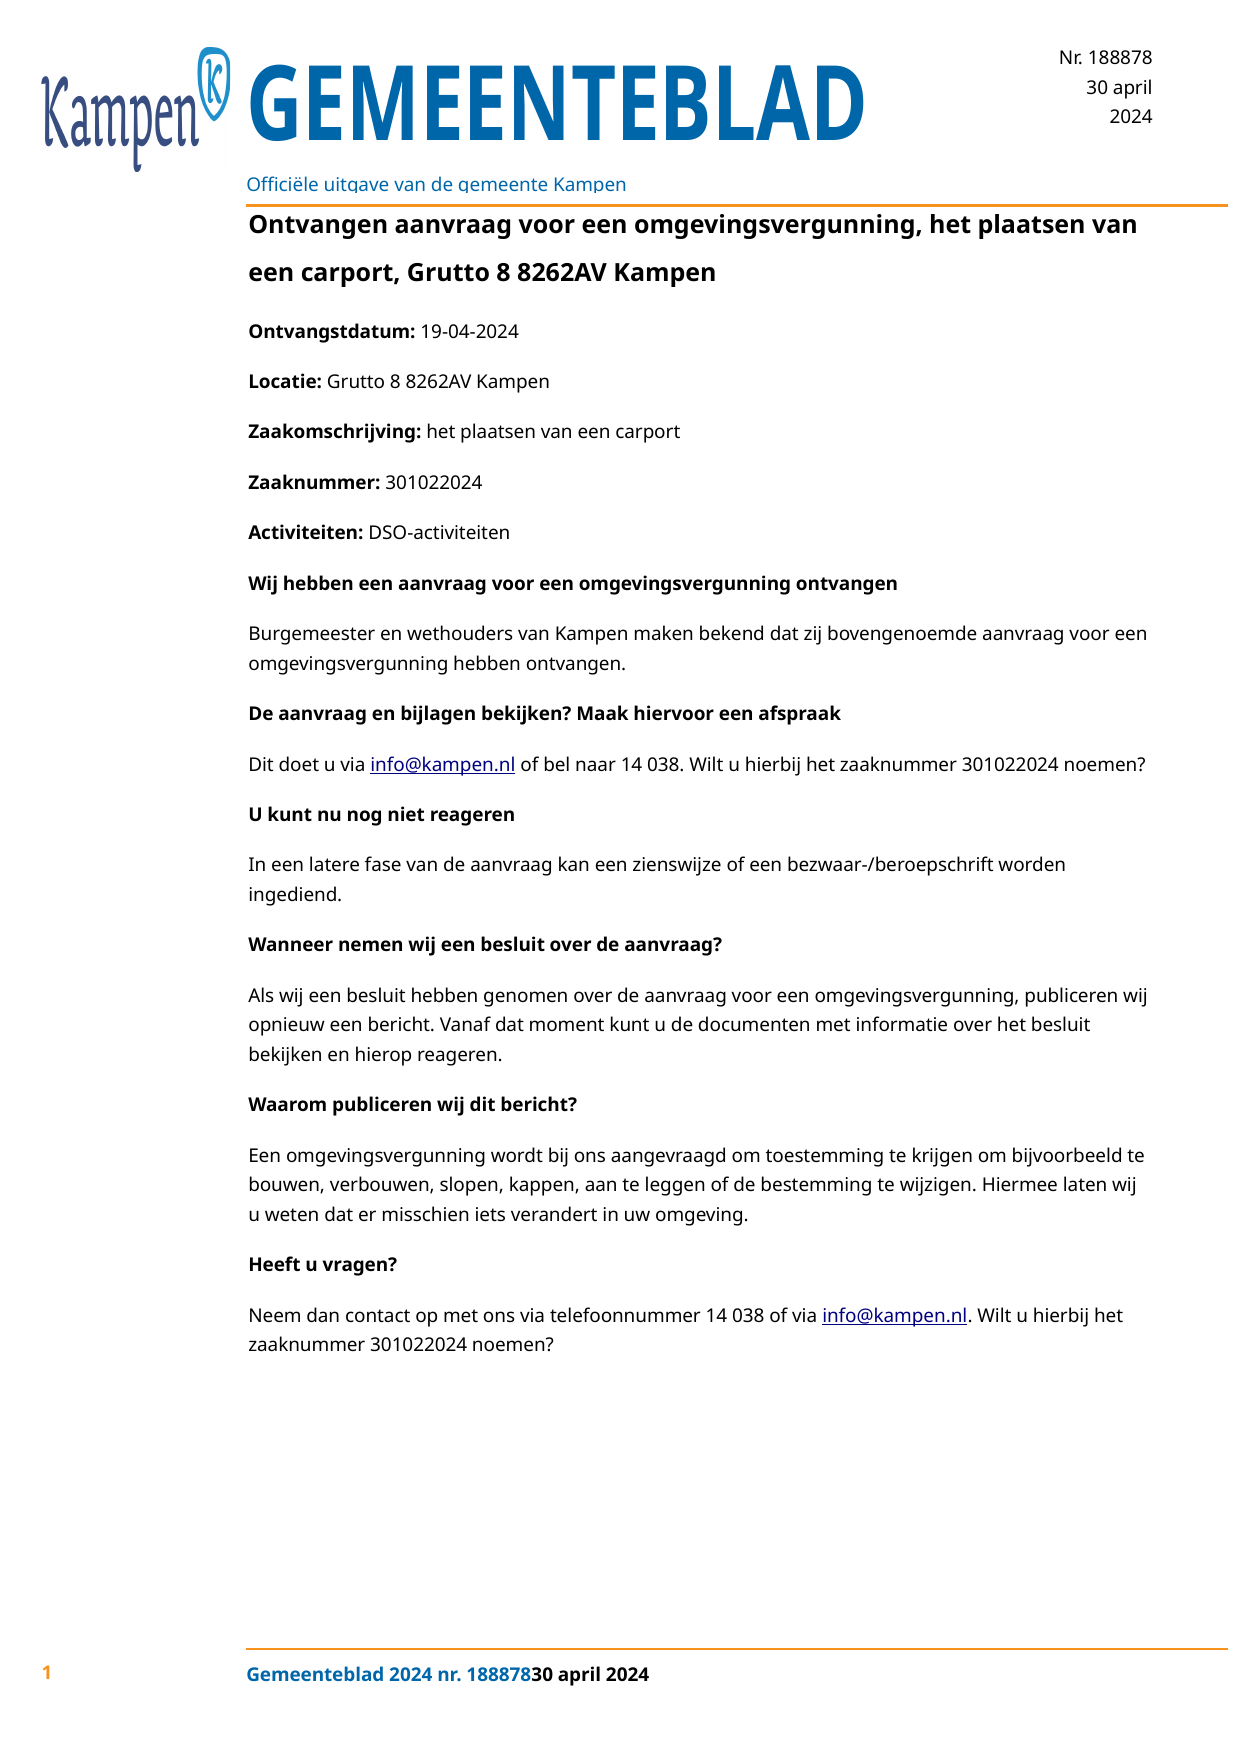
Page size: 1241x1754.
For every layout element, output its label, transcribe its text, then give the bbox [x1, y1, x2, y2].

text Dit doet u via info@kampen.nl of bel naar 14 038. Wilt u hierbij het zaaknummer 301022024 noemen? [248, 751, 1152, 777]
text Ontvangen aanvraag voor een omgevingsvergunning, het plaatsen van een carport, Grutto 8 8262AV Kampen [248, 207, 1152, 288]
picture [41, 47, 231, 172]
text De aanvraag en bijlagen bekijken? Maak hiervoor een afspraak [248, 700, 1152, 726]
text Wanneer nemen wij een besluit over de aanvraag? [248, 932, 1152, 957]
text Als wij een besluit hebben genomen over de aanvraag voor een omgevingsvergunning, publiceren wij opnieuw een bericht. Vanaf dat moment kunt u de documenten met informatie over het besluit bekijken en hierop reageren. [248, 982, 1152, 1067]
text Ontvangstdatum: 19-04-2024 [248, 318, 1152, 344]
text Burgemeester en wethouders van Kampen maken bekend dat zij bovengenoemde aanvraag voor een omgevingsvergunning hebben ontvangen. [248, 620, 1152, 676]
text Locatie: Grutto 8 8262AV Kampen [248, 368, 1152, 394]
text Waarom publiceren wij dit bericht? [248, 1092, 1152, 1117]
text In een latere fase van de aanvraag kan een zienswijze of een bezwaar-/beroepschrift worden ingediend. [248, 852, 1152, 907]
text Heeft u vragen? [248, 1252, 1152, 1277]
text Activiteiten: DSO-activiteiten [248, 519, 1152, 545]
text Een omgevingsvergunning wordt bij ons aangevraagd om toestemming te krijgen om bijvoorbeeld te bouwen, verbouwen, slopen, kappen, aan te leggen of de bestemming te wijzigen. Hiermee laten wij u weten dat er misschien iets verandert in uw omgeving. [248, 1142, 1152, 1227]
text Zaaknummer: 301022024 [248, 469, 1152, 495]
text U kunt nu nog niet reageren [248, 801, 1152, 827]
text Zaakomschrijving: het plaatsen van een carport [248, 419, 1152, 444]
text Neem dan contact op met ons via telefoonnummer 14 038 of via info@kampen.nl. Wilt u hierbij het zaaknummer 301022024 noemen? [248, 1302, 1152, 1357]
text Wij hebben een aanvraag voor een omgevingsvergunning ontvangen [248, 570, 1152, 596]
